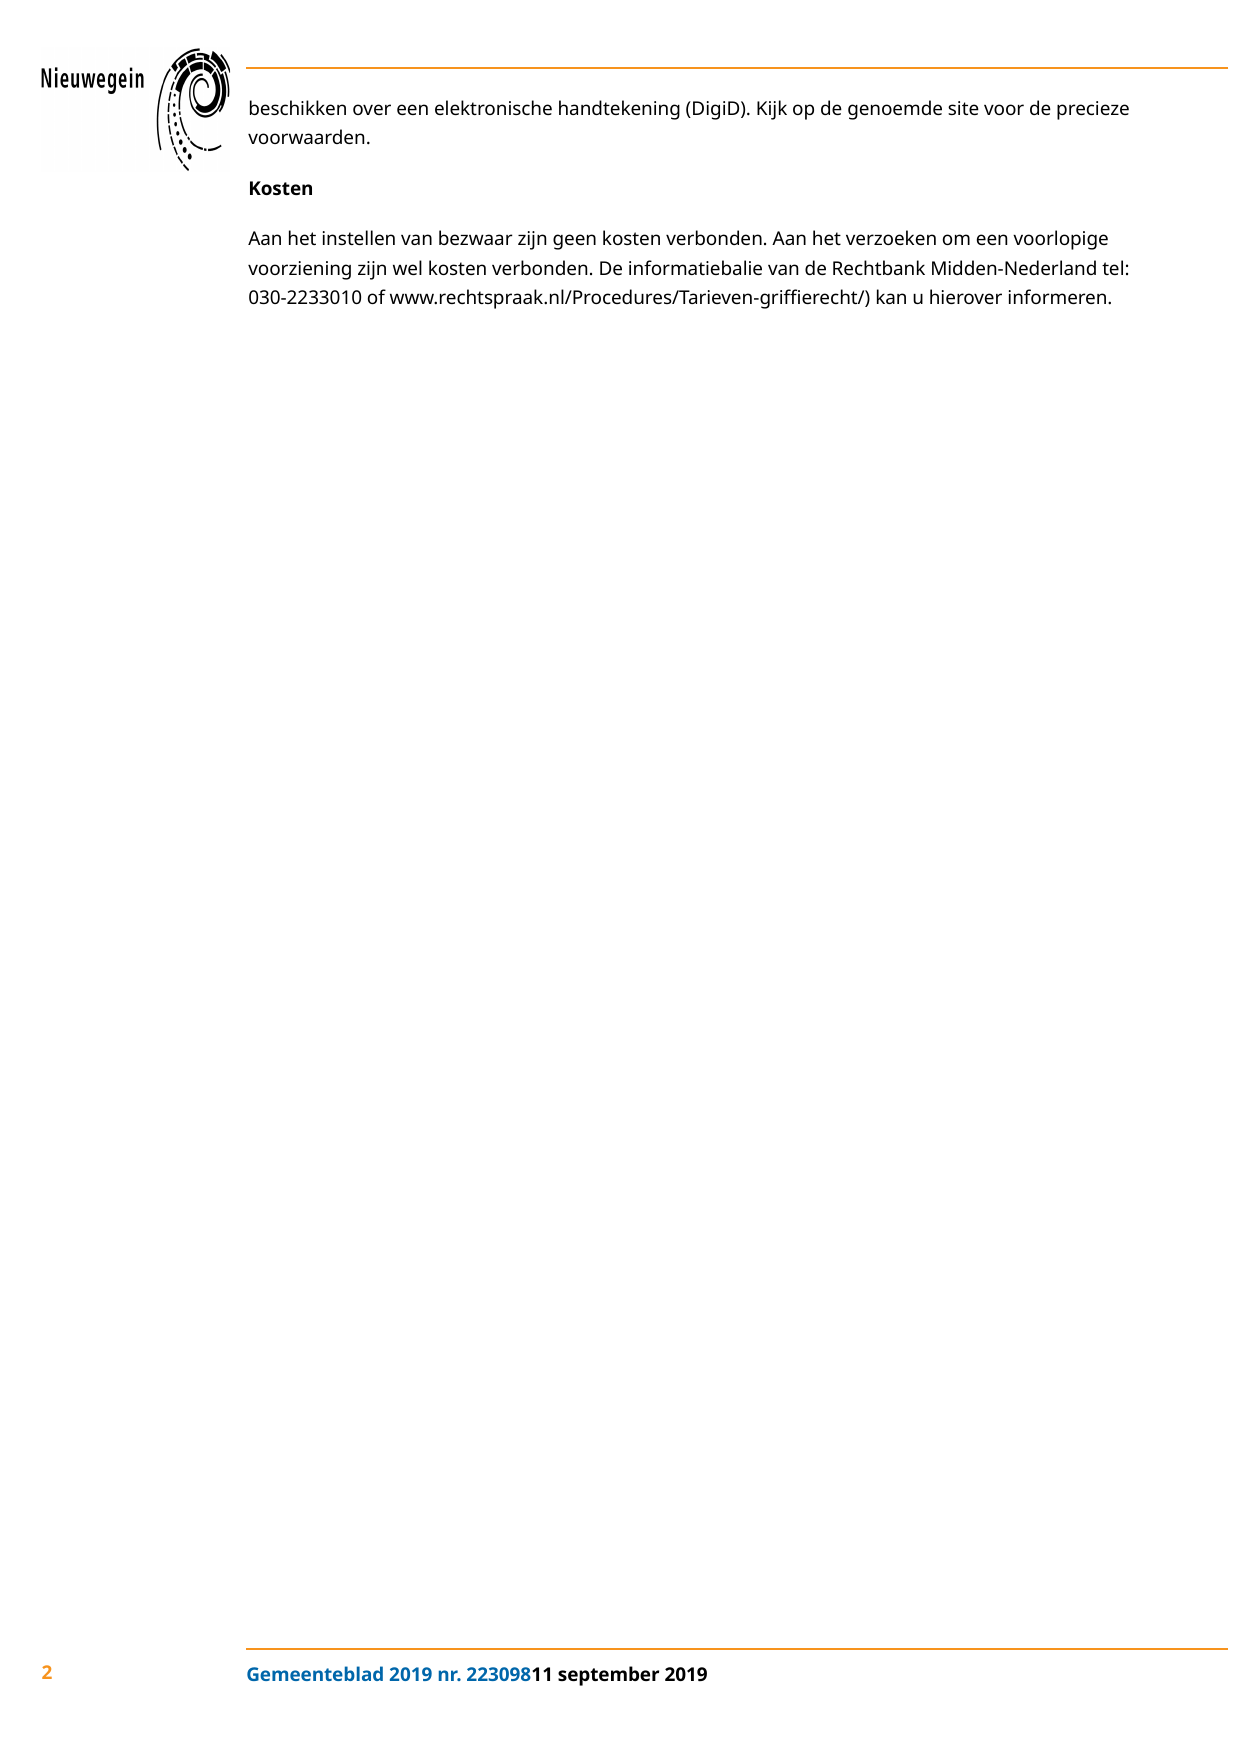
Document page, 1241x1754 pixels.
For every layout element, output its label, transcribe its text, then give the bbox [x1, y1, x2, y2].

text beschikken over een elektronische handtekening (DigiD). Kijk op de genoemde site voor de precieze voorwaarden. [248, 95, 1152, 150]
text Aan het instellen van bezwaar zijn geen kosten verbonden. Aan het verzoeken om een voorlopige voorziening zijn wel kosten verbonden. De informatiebalie van de Rechtbank Midden-Nederland tel: 030-2233010 of www.rechtspraak.nl/Procedures/Tarieven-griffierecht/) kan u hierover informeren. [248, 225, 1152, 310]
picture [41, 47, 231, 172]
text Kosten [248, 175, 1152, 201]
